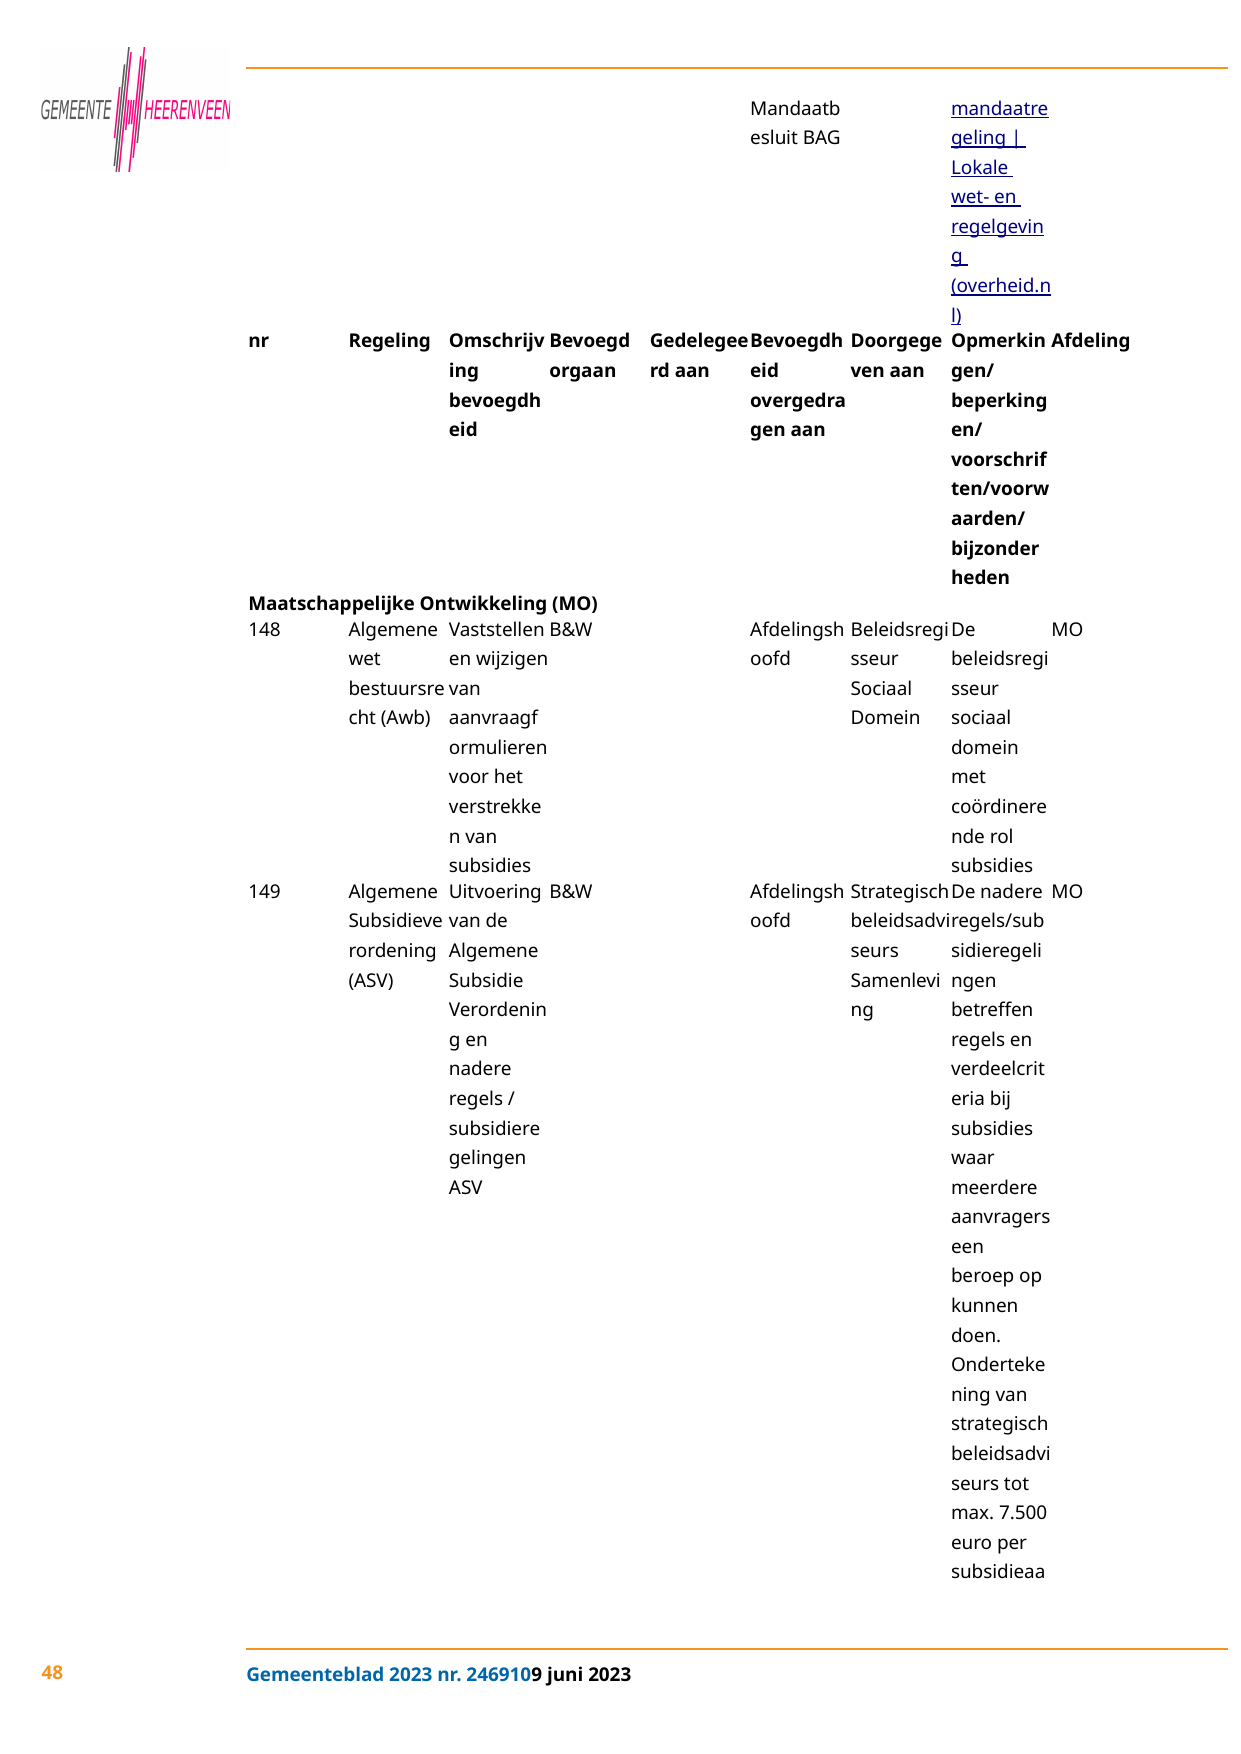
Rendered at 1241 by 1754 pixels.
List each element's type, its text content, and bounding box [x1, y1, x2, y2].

table_cell [650, 878, 750, 1584]
table_cell Maatschappelijke Ontwikkeling (MO) [248, 590, 1152, 616]
table_cell [650, 616, 750, 878]
table_cell Afdelingshoofd [750, 878, 850, 1584]
table_cell Beleidsregisseur Sociaal Domein [850, 616, 951, 878]
table_cell Gedelegeerd aan [650, 328, 750, 590]
table_cell [348, 95, 449, 328]
table_cell De nadere regels/subsidieregelingen betreffen regels en verdeelcriteria bij subsidies waar meerdere aanvragers een beroep op kunnen doen. Ondertekening van strategisch beleidsadviseurs tot max. 7.500 euro per subsidieaa [951, 878, 1051, 1584]
table_cell Afdeling [1051, 328, 1152, 590]
table_cell Uitvoering van de Algemene Subsidie Verordening en nadere regels / subsidieregelingen ASV [449, 878, 549, 1584]
table_cell Vaststellen en wijzigen van aanvraagformulieren voor het verstrekken van subsidies [449, 616, 549, 878]
table_cell [1051, 95, 1152, 328]
table_cell Algemene Subsidieverordening (ASV) [348, 878, 449, 1584]
table_cell Algemene wet bestuursrecht (Awb) [348, 616, 449, 878]
table_cell mandaatregeling | Lokale wet- en regelgeving (overheid.n [951, 95, 1051, 294]
table_cell 148 [248, 616, 348, 878]
table_cell [449, 95, 549, 328]
table_cell B&W [549, 616, 649, 878]
table_cell Bevoegdheid overgedragen aan [750, 328, 850, 590]
table_cell MO [1051, 878, 1152, 1584]
table_cell Afdelingshoofd [750, 616, 850, 878]
table_cell Bevoegd orgaan [549, 328, 649, 590]
table_cell Strategisch beleidsadviseurs Samenleving [850, 878, 951, 1584]
table_cell 149 [248, 878, 348, 1584]
table_cell [549, 95, 649, 328]
table_cell Opmerkingen/beperkingen/ voorschriften/voorwaarden/ bijzonderheden [951, 328, 1051, 590]
picture [41, 47, 231, 172]
table_cell [850, 95, 951, 328]
table_cell Doorgegeven aan [850, 328, 951, 590]
table_cell MO [1051, 616, 1152, 878]
table_cell nr [248, 328, 348, 590]
table_cell [650, 95, 750, 328]
table_cell Omschrijving bevoegdheid [449, 328, 549, 590]
table_cell l) [951, 296, 1051, 328]
table_cell B&W [549, 878, 649, 1584]
table_cell [248, 95, 348, 328]
table_cell Regeling [348, 328, 449, 590]
table_cell De beleidsregisseur sociaal domein met coördinerende rol subsidies [951, 616, 1051, 878]
table_cell Mandaatbesluit BAG [750, 95, 850, 328]
